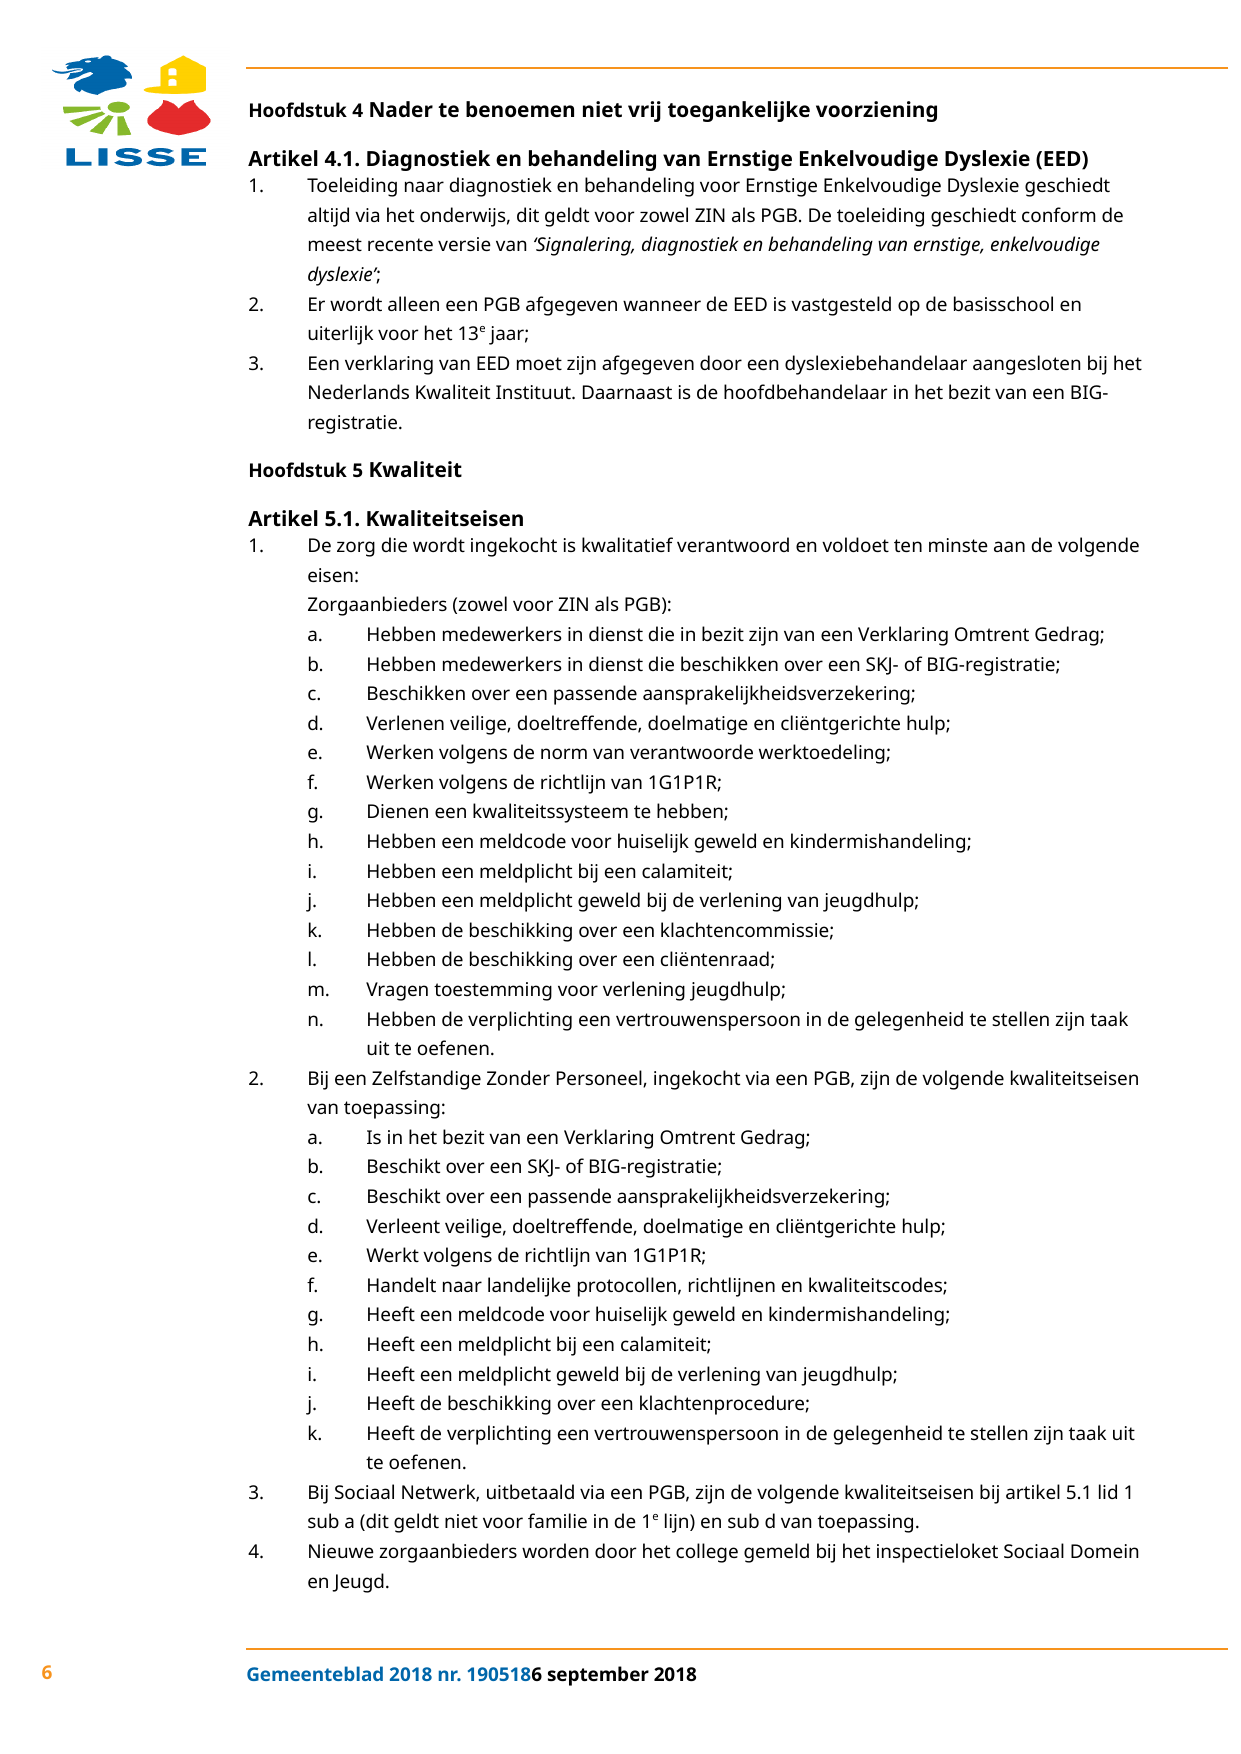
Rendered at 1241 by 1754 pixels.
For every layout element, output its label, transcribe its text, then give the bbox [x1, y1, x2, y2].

list Bij een Zelfstandige Zonder Personeel, ingekocht via een PGB, zijn de volgende kwaliteitseisen van toepassing: [248, 1065, 1152, 1120]
list Heeft een meldplicht geweld bij de verlening van jeugdhulp; [307, 1361, 1152, 1387]
list Hebben een meldplicht bij een calamiteit; [307, 858, 1152, 884]
list Beschikken over een passende aansprakelijkheidsverzekering; [307, 680, 1152, 706]
list Werken volgens de norm van verantwoorde werktoedeling; [307, 739, 1152, 765]
list De zorg die wordt ingekocht is kwalitatief verantwoord en voldoet ten minste aan de volgende eisen: [248, 532, 1152, 588]
list Hebben medewerkers in dienst die in bezit zijn van een Verklaring Omtrent Gedrag; [307, 621, 1152, 647]
list Vragen toestemming voor verlening jeugdhulp; [307, 976, 1152, 1002]
list Werken volgens de richtlijn van 1G1P1R; [307, 769, 1152, 795]
text Artikel 5.1. Kwaliteitseisen [248, 504, 1152, 532]
list Is in het bezit van een Verklaring Omtrent Gedrag; [307, 1124, 1152, 1150]
list Bij Sociaal Netwerk, uitbetaald via een PGB, zijn de volgende kwaliteitseisen bij artikel 5.1 lid 1 sub a (dit geldt niet voor familie in de 1e lijn) en sub d van toepassing. [248, 1479, 1152, 1534]
list Beschikt over een SKJ- of BIG-registratie; [307, 1154, 1152, 1179]
list Hebben medewerkers in dienst die beschikken over een SKJ- of BIG-registratie; [307, 651, 1152, 677]
text Artikel 4.1. Diagnostiek en behandeling van Ernstige Enkelvoudige Dyslexie (EED) [248, 144, 1152, 172]
text Hoofdstuk 4 Nader te benoemen niet vrij toegankelijke voorziening [248, 95, 1152, 123]
list Verleent veilige, doeltreffende, doelmatige en cliëntgerichte hulp; [307, 1213, 1152, 1239]
list Beschikt over een passende aansprakelijkheidsverzekering; [307, 1183, 1152, 1209]
list Nieuwe zorgaanbieders worden door het college gemeld bij het inspectieloket Sociaal Domein en Jeugd. [248, 1538, 1152, 1594]
text Hoofdstuk 5 Kwaliteit [248, 455, 1152, 483]
list Er wordt alleen een PGB afgegeven wanneer de EED is vastgesteld op de basisschool en uiterlijk voor het 13e jaar; [248, 291, 1152, 346]
list Heeft de verplichting een vertrouwenspersoon in de gelegenheid te stellen zijn taak uit te oefenen. [307, 1420, 1152, 1475]
list Zorgaanbieders (zowel voor ZIN als PGB): [248, 592, 1152, 617]
list Handelt naar landelijke protocollen, richtlijnen en kwaliteitscodes; [307, 1272, 1152, 1298]
list Een verklaring van EED moet zijn afgegeven door een dyslexiebehandelaar aangesloten bij het Nederlands Kwaliteit Instituut. Daarnaast is de hoofdbehandelaar in het bezit van een BIG-registratie. [248, 350, 1152, 435]
list Hebben een meldcode voor huiselijk geweld en kindermishandeling; [307, 828, 1152, 854]
list Heeft de beschikking over een klachtenprocedure; [307, 1390, 1152, 1416]
list Heeft een meldplicht bij een calamiteit; [307, 1331, 1152, 1357]
list Hebben de beschikking over een cliëntenraad; [307, 947, 1152, 972]
list Hebben de beschikking over een klachtencommissie; [307, 917, 1152, 943]
list Toeleiding naar diagnostiek en behandeling voor Ernstige Enkelvoudige Dyslexie geschiedt altijd via het onderwijs, dit geldt voor zowel ZIN als PGB. De toeleiding geschiedt conform de meest recente versie van ‘Signalering, diagnostiek en behandeling van ernstige, enkelvoudige dyslexie’; [248, 172, 1152, 287]
picture [41, 47, 231, 172]
list Hebben de verplichting een vertrouwenspersoon in de gelegenheid te stellen zijn taak uit te oefenen. [307, 1006, 1152, 1061]
list Hebben een meldplicht geweld bij de verlening van jeugdhulp; [307, 887, 1152, 913]
list Werkt volgens de richtlijn van 1G1P1R; [307, 1242, 1152, 1268]
list Heeft een meldcode voor huiselijk geweld en kindermishandeling; [307, 1302, 1152, 1327]
list Dienen een kwaliteitssysteem te hebben; [307, 799, 1152, 824]
list Verlenen veilige, doeltreffende, doelmatige en cliëntgerichte hulp; [307, 710, 1152, 736]
